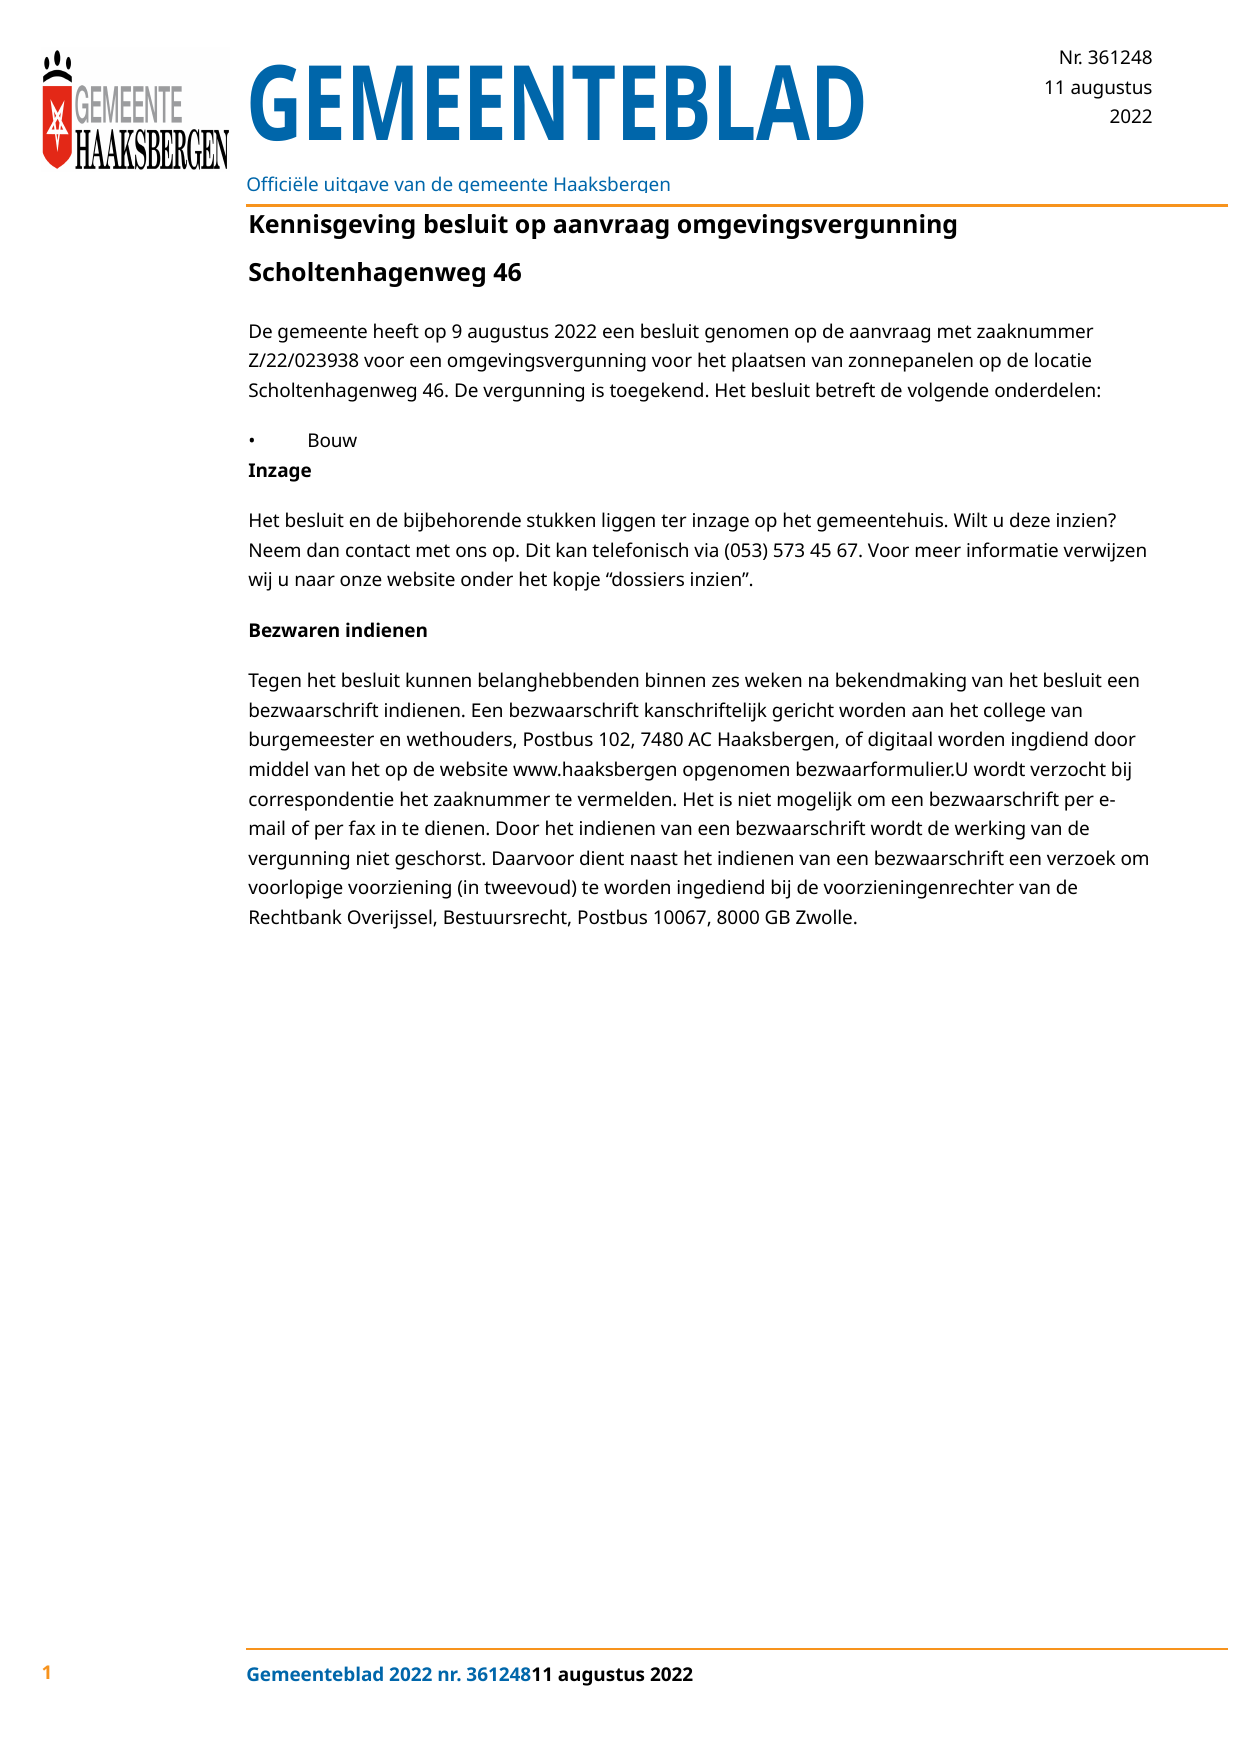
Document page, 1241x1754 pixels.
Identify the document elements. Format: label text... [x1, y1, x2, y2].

text Bezwaren indienen [248, 617, 1152, 643]
text Kennisgeving besluit op aanvraag omgevingsvergunning Scholtenhagenweg 46 [248, 207, 1152, 288]
picture [41, 47, 231, 172]
text Tegen het besluit kunnen belanghebbenden binnen zes weken na bekendmaking van het besluit een bezwaarschrift indienen. Een bezwaarschrift kanschriftelijk gericht worden aan het college van burgemeester en wethouders, Postbus 102, 7480 AC Haaksbergen, of digitaal worden ingdiend door middel van het op de website www.haaksbergen opgenomen bezwaarformulier.U wordt verzocht bij correspondentie het zaaknummer te vermelden. Het is niet mogelijk om een bezwaarschrift per e-mail of per fax in te dienen. Door het indienen van een bezwaarschrift wordt de werking van de vergunning niet geschorst. Daarvoor dient naast het indienen van een bezwaarschrift een verzoek om voorlopige voorziening (in tweevoud) te worden ingediend bij de voorzieningenrechter van de Rechtbank Overijssel, Bestuursrecht, Postbus 10067, 8000 GB Zwolle. [248, 667, 1152, 930]
list Bouw [248, 427, 1152, 453]
text Inzage [248, 457, 1152, 483]
text Het besluit en de bijbehorende stukken liggen ter inzage op het gemeentehuis. Wilt u deze inzien? Neem dan contact met ons op. Dit kan telefonisch via (053) 573 45 67. Voor meer informatie verwijzen wij u naar onze website onder het kopje “dossiers inzien”. [248, 507, 1152, 592]
text De gemeente heeft op 9 augustus 2022 een besluit genomen op de aanvraag met zaaknummer Z/22/023938 voor een omgevingsvergunning voor het plaatsen van zonnepanelen op de locatie Scholtenhagenweg 46. De vergunning is toegekend. Het besluit betreft de volgende onderdelen: [248, 318, 1152, 403]
